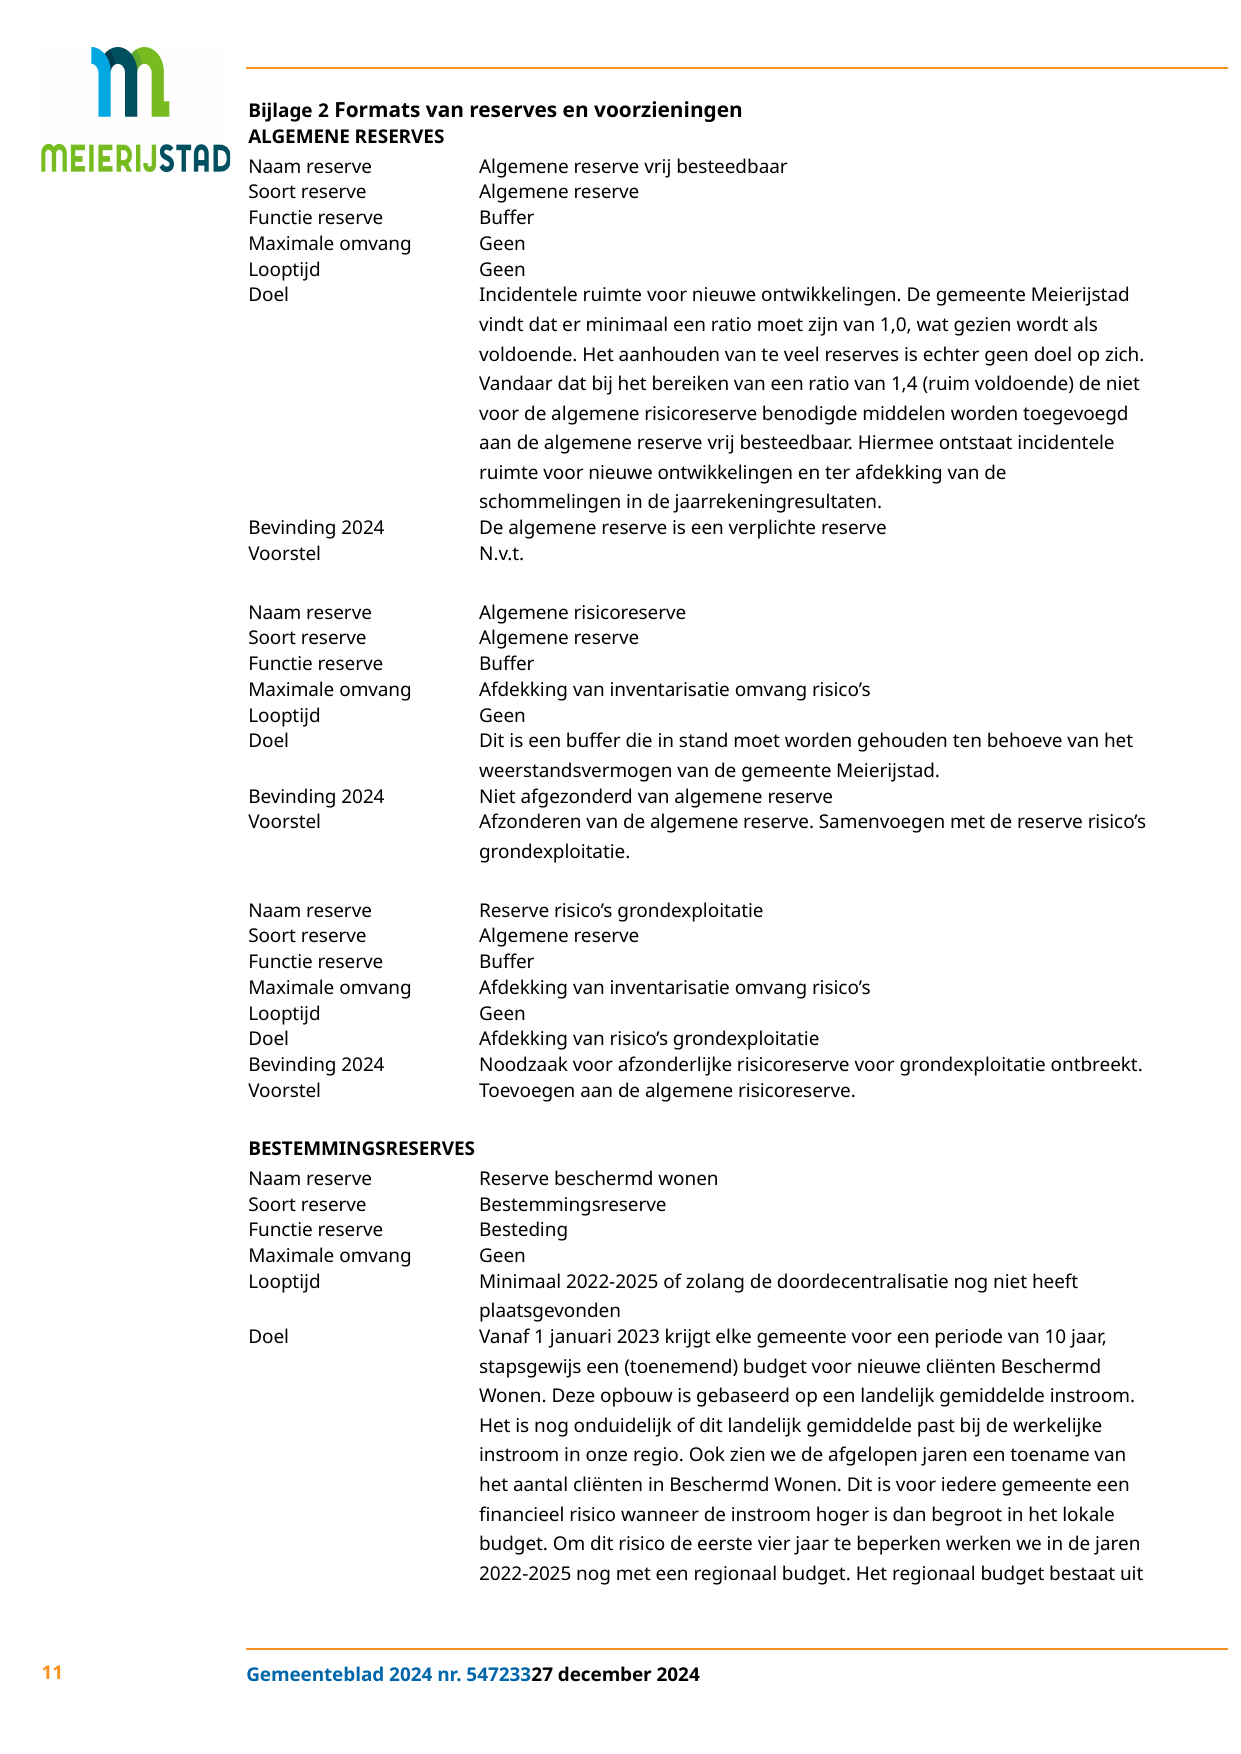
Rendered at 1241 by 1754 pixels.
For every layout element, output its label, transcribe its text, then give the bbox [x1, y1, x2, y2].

table_cell Soort reserve [248, 923, 479, 948]
table_cell Vanaf 1 januari 2023 krijgt elke gemeente voor een periode van 10 jaar, stapsgewijs een (toenemend) budget voor nieuwe cliënten Beschermd Wonen. Deze opbouw is gebaseerd op een landelijk gemiddelde instroom. Het is nog onduidelijk of dit landelijk gemiddelde past bij de werkelijke instroom in onze regio. Ook zien we de afgelopen jaren een toename van het aantal cliënten in Beschermd Wonen. Dit is voor iedere gemeente een financieel risico wanneer de instroom hoger is dan begroot in het lokale budget. Om dit risico de eerste vier jaar te beperken werken we in de jaren 2022-2025 nog met een regionaal budget. Het regionaal budget bestaat uit [479, 1323, 1152, 1586]
table_cell Algemene reserve [479, 625, 1152, 650]
table_cell Bevinding 2024 [248, 783, 479, 808]
text ALGEMENE RESERVES [248, 123, 1152, 149]
table_cell Algemene reserve [479, 179, 1152, 204]
table_cell Geen [479, 702, 1152, 727]
text BESTEMMINGSRESERVES [248, 1135, 1152, 1161]
table_cell Incidentele ruimte voor nieuwe ontwikkelingen. De gemeente Meierijstad vindt dat er minimaal een ratio moet zijn van 1,0, wat gezien wordt als voldoende. Het aanhouden van te veel reserves is echter geen doel op zich. Vandaar dat bij het bereiken van een ratio van 1,4 (ruim voldoende) de niet voor de algemene risicoreserve benodigde middelen worden toegevoegd aan de algemene reserve vrij besteedbaar. Hiermee ontstaat incidentele ruimte voor nieuwe ontwikkelingen en ter afdekking van de schommelingen in de jaarrekeningresultaten. [479, 282, 1152, 514]
table_cell Functie reserve [248, 1217, 479, 1242]
table_cell Geen [479, 256, 1152, 282]
table_cell Doel [248, 1025, 479, 1051]
table_cell Doel [248, 282, 479, 514]
table_cell Bevinding 2024 [248, 515, 479, 540]
table_cell Geen [479, 1000, 1152, 1025]
table_cell Afdekking van inventarisatie omvang risico’s [479, 974, 1152, 1000]
table_cell Afzonderen van de algemene reserve. Samenvoegen met de reserve risico’s grondexploitatie. [479, 809, 1152, 864]
table_cell Looptijd [248, 702, 479, 727]
table_cell Besteding [479, 1217, 1152, 1242]
table_cell Functie reserve [248, 948, 479, 974]
table_cell Algemene reserve [479, 923, 1152, 948]
table_cell Minimaal 2022-2025 of zolang de doordecentralisatie nog niet heeft plaatsgevonden [479, 1268, 1152, 1323]
table_cell Voorstel [248, 1077, 479, 1103]
table_cell Noodzaak voor afzonderlijke risicoreserve voor grondexploitatie ontbreekt. [479, 1051, 1152, 1077]
table_cell Buffer [479, 205, 1152, 230]
table_header Algemene reserve vrij besteedbaar [479, 153, 1152, 179]
table_header Naam reserve [248, 153, 479, 179]
table_cell Bevinding 2024 [248, 1051, 479, 1077]
table_cell Doel [248, 728, 479, 783]
table_cell Maximale omvang [248, 230, 479, 256]
table_header Algemene risicoreserve [479, 599, 1152, 624]
table_cell Bestemmingsreserve [479, 1191, 1152, 1217]
table_cell Buffer [479, 650, 1152, 676]
table_cell Geen [479, 230, 1152, 256]
text Bijlage 2 Formats van reserves en voorzieningen [248, 95, 1152, 123]
table_cell Buffer [479, 948, 1152, 974]
table_cell Doel [248, 1323, 479, 1586]
table_cell De algemene reserve is een verplichte reserve [479, 515, 1152, 540]
table_cell Looptijd [248, 256, 479, 282]
table_header Naam reserve [248, 599, 479, 624]
table_cell Dit is een buffer die in stand moet worden gehouden ten behoeve van het weerstandsvermogen van de gemeente Meierijstad. [479, 728, 1152, 783]
table_cell Voorstel [248, 540, 479, 566]
table_cell Functie reserve [248, 205, 479, 230]
table_cell Soort reserve [248, 1191, 479, 1217]
table_header Reserve beschermd wonen [479, 1165, 1152, 1191]
table_cell Soort reserve [248, 625, 479, 650]
table_cell N.v.t. [479, 540, 1152, 566]
table_cell Afdekking van risico’s grondexploitatie [479, 1025, 1152, 1051]
table_header Naam reserve [248, 897, 479, 922]
table_header Naam reserve [248, 1165, 479, 1191]
table_cell Functie reserve [248, 650, 479, 676]
table_header Reserve risico’s grondexploitatie [479, 897, 1152, 922]
table_cell Niet afgezonderd van algemene reserve [479, 783, 1152, 808]
table_cell Maximale omvang [248, 676, 479, 702]
picture [41, 47, 231, 172]
table_cell Geen [479, 1242, 1152, 1268]
table_cell Looptijd [248, 1268, 479, 1323]
table_cell Voorstel [248, 809, 479, 864]
table_cell Afdekking van inventarisatie omvang risico’s [479, 676, 1152, 702]
table_cell Toevoegen aan de algemene risicoreserve. [479, 1077, 1152, 1103]
table_cell Maximale omvang [248, 1242, 479, 1268]
table_cell Looptijd [248, 1000, 479, 1025]
table_cell Soort reserve [248, 179, 479, 204]
table_cell Maximale omvang [248, 974, 479, 1000]
